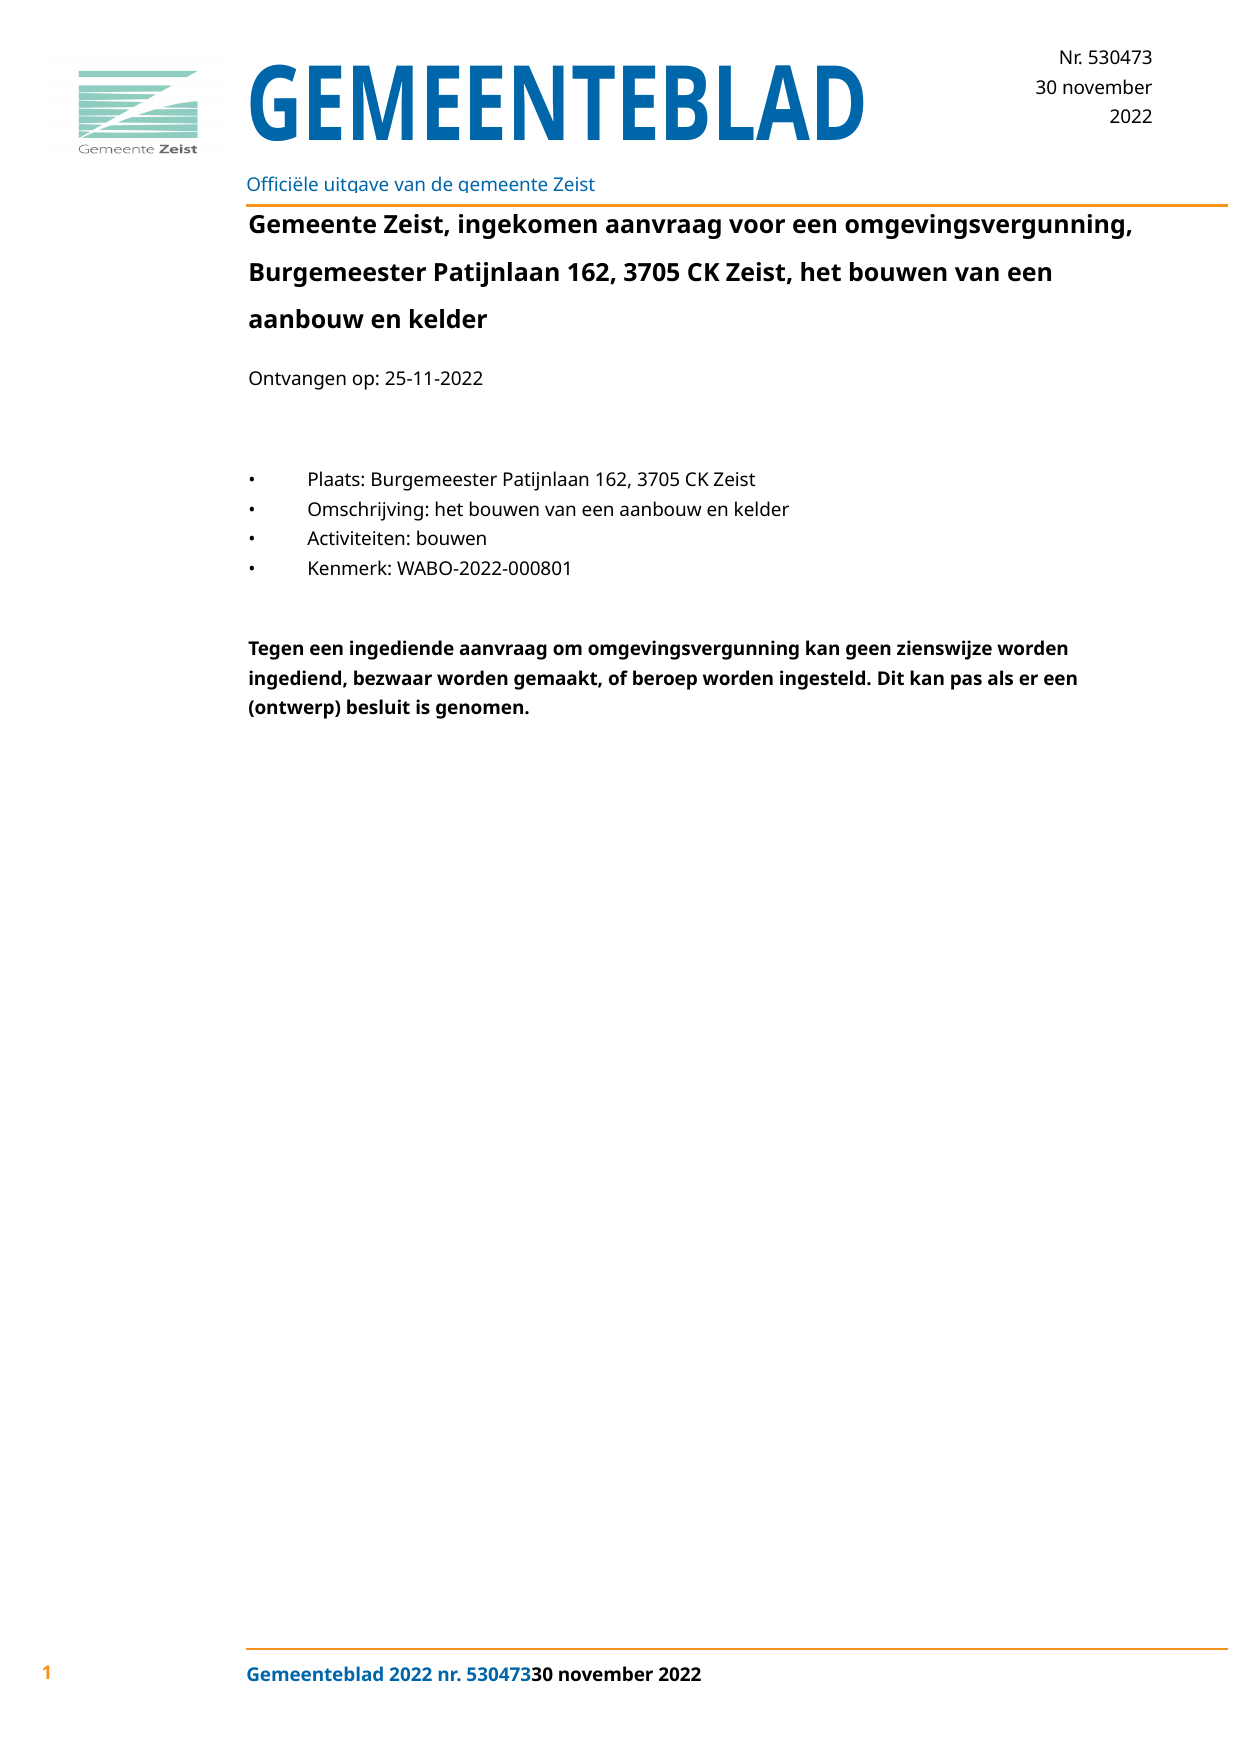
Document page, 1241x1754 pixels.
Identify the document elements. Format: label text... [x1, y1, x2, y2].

list Plaats: Burgemeester Patijnlaan 162, 3705 CK Zeist [248, 466, 1152, 492]
text Tegen een ingediende aanvraag om omgevingsvergunning kan geen zienswijze worden ingediend, bezwaar worden gemaakt, of beroep worden ingesteld. Dit kan pas als er een (ontwerp) besluit is genomen. [248, 635, 1152, 720]
picture [41, 47, 231, 172]
list Kenmerk: WABO-2022-000801 [248, 555, 1152, 581]
text Gemeente Zeist, ingekomen aanvraag voor een omgevingsvergunning, Burgemeester Patijnlaan 162, 3705 CK Zeist, het bouwen van een aanbouw en kelder [248, 207, 1152, 336]
list Omschrijving: het bouwen van een aanbouw en kelder [248, 496, 1152, 522]
list Activiteiten: bouwen [248, 526, 1152, 551]
text Ontvangen op: 25-11-2022 [248, 366, 1152, 391]
